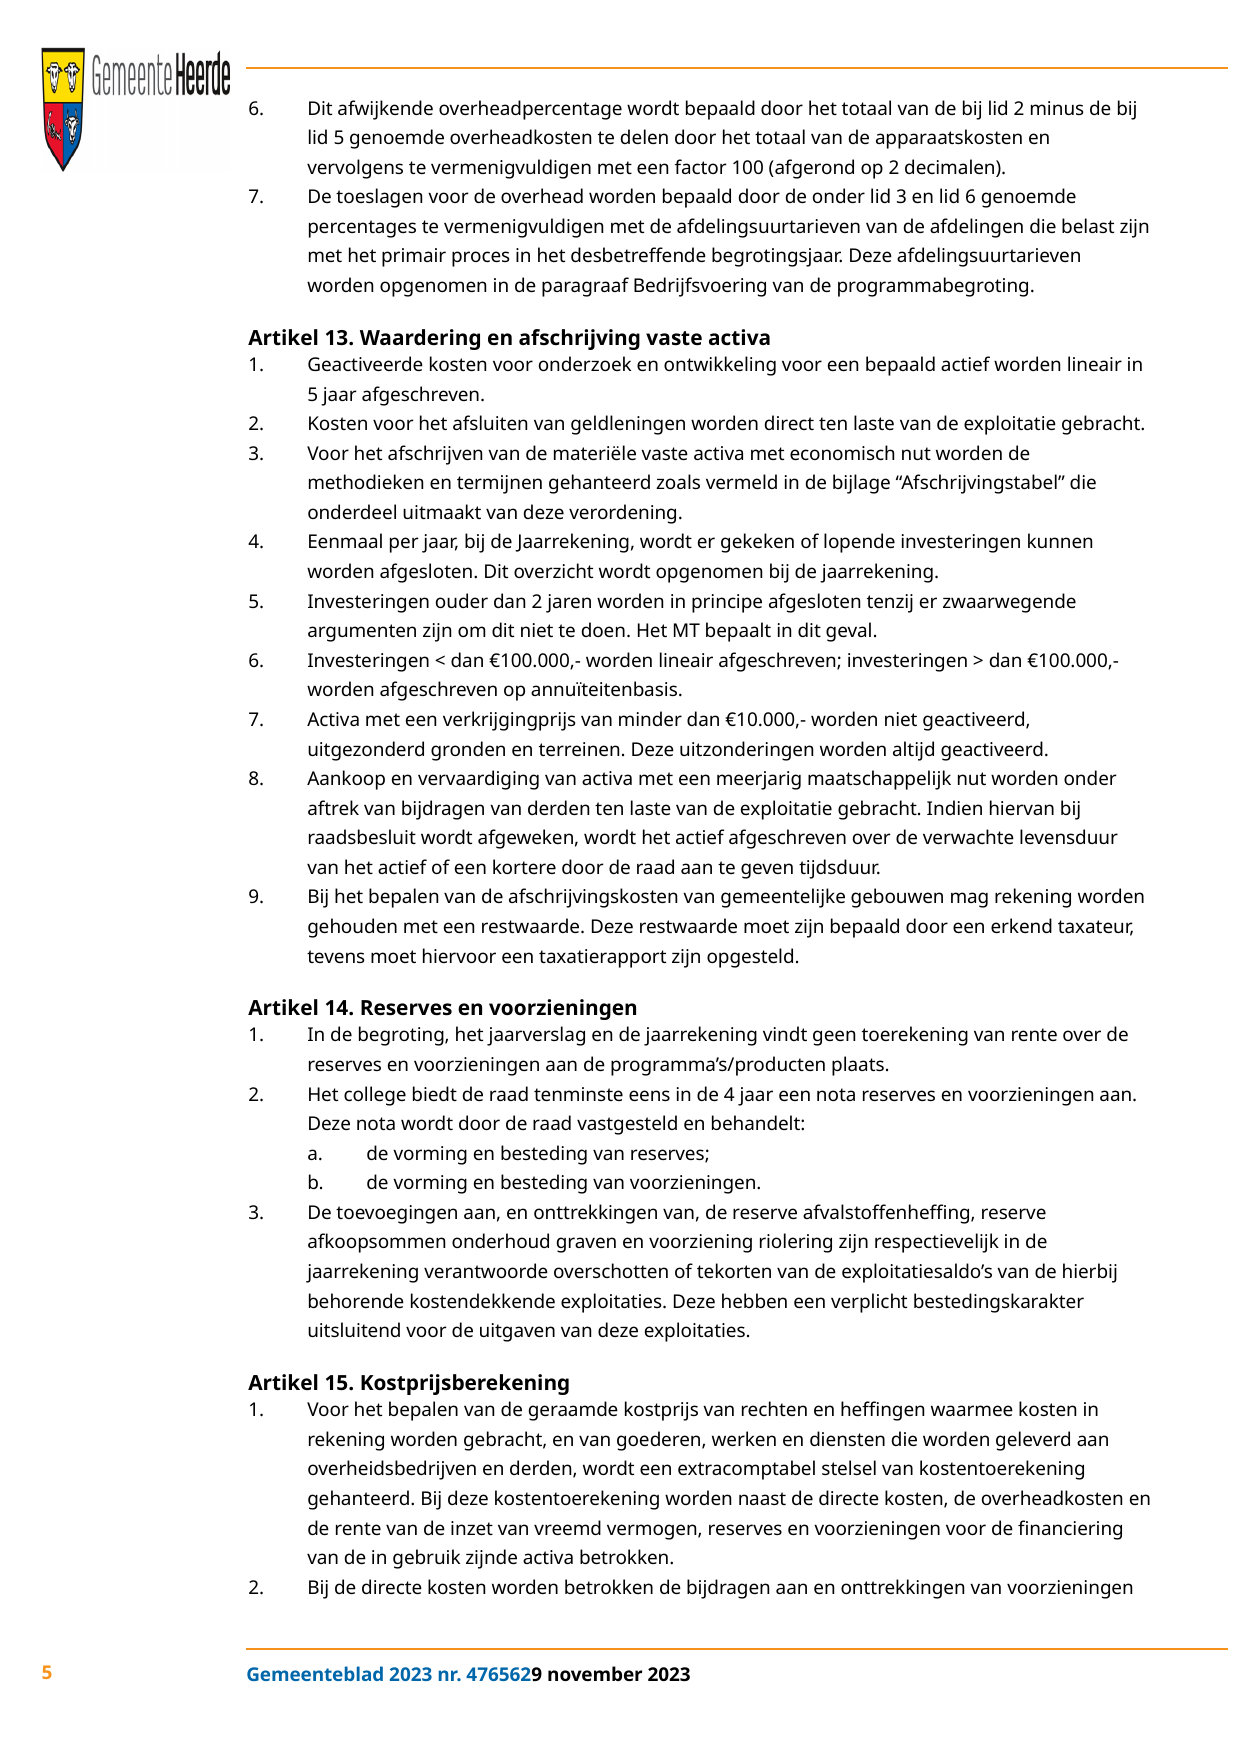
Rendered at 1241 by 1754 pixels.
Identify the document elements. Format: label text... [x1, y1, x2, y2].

list De toeslagen voor de overhead worden bepaald door de onder lid 3 en lid 6 genoemde percentages te vermenigvuldigen met de afdelingsuurtarieven van de afdelingen die belast zijn met het primair proces in het desbetreffende begrotingsjaar. Deze afdelingsuurtarieven worden opgenomen in de paragraaf Bedrijfsvoering van de programmabegroting. [248, 183, 1152, 298]
list Aankoop en vervaardiging van activa met een meerjarig maatschappelijk nut worden onder aftrek van bijdragen van derden ten laste van de exploitatie gebracht. Indien hiervan bij raadsbesluit wordt afgeweken, wordt het actief afgeschreven over de verwachte levensduur van het actief of een kortere door de raad aan te geven tijdsduur. [248, 765, 1152, 880]
text Artikel 15. Kostprijsberekening [248, 1368, 1152, 1396]
list In de begroting, het jaarverslag en de jaarrekening vindt geen toerekening van rente over de reserves en voorzieningen aan de programma’s/producten plaats. [248, 1022, 1152, 1077]
list Eenmaal per jaar, bij de Jaarrekening, wordt er gekeken of lopende investeringen kunnen worden afgesloten. Dit overzicht wordt opgenomen bij de jaarrekening. [248, 529, 1152, 584]
text Artikel 13. Waardering en afschrijving vaste activa [248, 323, 1152, 351]
list Dit afwijkende overheadpercentage wordt bepaald door het totaal van de bij lid 2 minus de bij lid 5 genoemde overheadkosten te delen door het totaal van de apparaatskosten en vervolgens te vermenigvuldigen met een factor 100 (afgerond op 2 decimalen). [248, 95, 1152, 180]
list Geactiveerde kosten voor onderzoek en ontwikkeling voor een bepaald actief worden lineair in 5 jaar afgeschreven. [248, 351, 1152, 406]
list de vorming en besteding van voorzieningen. [307, 1169, 1152, 1195]
list Activa met een verkrijgingprijs van minder dan €10.000,- worden niet geactiveerd, uitgezonderd gronden en terreinen. Deze uitzonderingen worden altijd geactiveerd. [248, 706, 1152, 761]
list Bij de directe kosten worden betrokken de bijdragen aan en onttrekkingen van voorzieningen [248, 1574, 1152, 1599]
picture [41, 47, 231, 172]
list Voor het bepalen van de geraamde kostprijs van rechten en heffingen waarmee kosten in rekening worden gebracht, en van goederen, werken en diensten die worden geleverd aan overheidsbedrijven en derden, wordt een extracomptabel stelsel van kostentoerekening gehanteerd. Bij deze kostentoerekening worden naast de directe kosten, de overheadkosten en de rente van de inzet van vreemd vermogen, reserves en voorzieningen voor de financiering van de in gebruik zijnde activa betrokken. [248, 1396, 1152, 1570]
list De toevoegingen aan, en onttrekkingen van, de reserve afvalstoffenheffing, reserve afkoopsommen onderhoud graven en voorziening riolering zijn respectievelijk in de jaarrekening verantwoorde overschotten of tekorten van de exploitatiesaldo’s van de hierbij behorende kostendekkende exploitaties. Deze hebben een verplicht bestedingskarakter uitsluitend voor de uitgaven van deze exploitaties. [248, 1199, 1152, 1343]
list Investeringen < dan €100.000,- worden lineair afgeschreven; investeringen > dan €100.000,- worden afgeschreven op annuïteitenbasis. [248, 647, 1152, 702]
list Kosten voor het afsluiten van geldleningen worden direct ten laste van de exploitatie gebracht. [248, 410, 1152, 436]
list Bij het bepalen van de afschrijvingskosten van gemeentelijke gebouwen mag rekening worden gehouden met een restwaarde. Deze restwaarde moet zijn bepaald door een erkend taxateur, tevens moet hiervoor een taxatierapport zijn opgesteld. [248, 884, 1152, 968]
text Artikel 14. Reserves en voorzieningen [248, 993, 1152, 1022]
list de vorming en besteding van reserves; [307, 1140, 1152, 1166]
list Voor het afschrijven van de materiële vaste activa met economisch nut worden de methodieken en termijnen gehanteerd zoals vermeld in de bijlage “Afschrijvingstabel” die onderdeel uitmaakt van deze verordening. [248, 440, 1152, 525]
list Investeringen ouder dan 2 jaren worden in principe afgesloten tenzij er zwaarwegende argumenten zijn om dit niet te doen. Het MT bepaalt in dit geval. [248, 588, 1152, 643]
list Het college biedt de raad tenminste eens in de 4 jaar een nota reserves en voorzieningen aan. Deze nota wordt door de raad vastgesteld en behandelt: [248, 1081, 1152, 1136]
